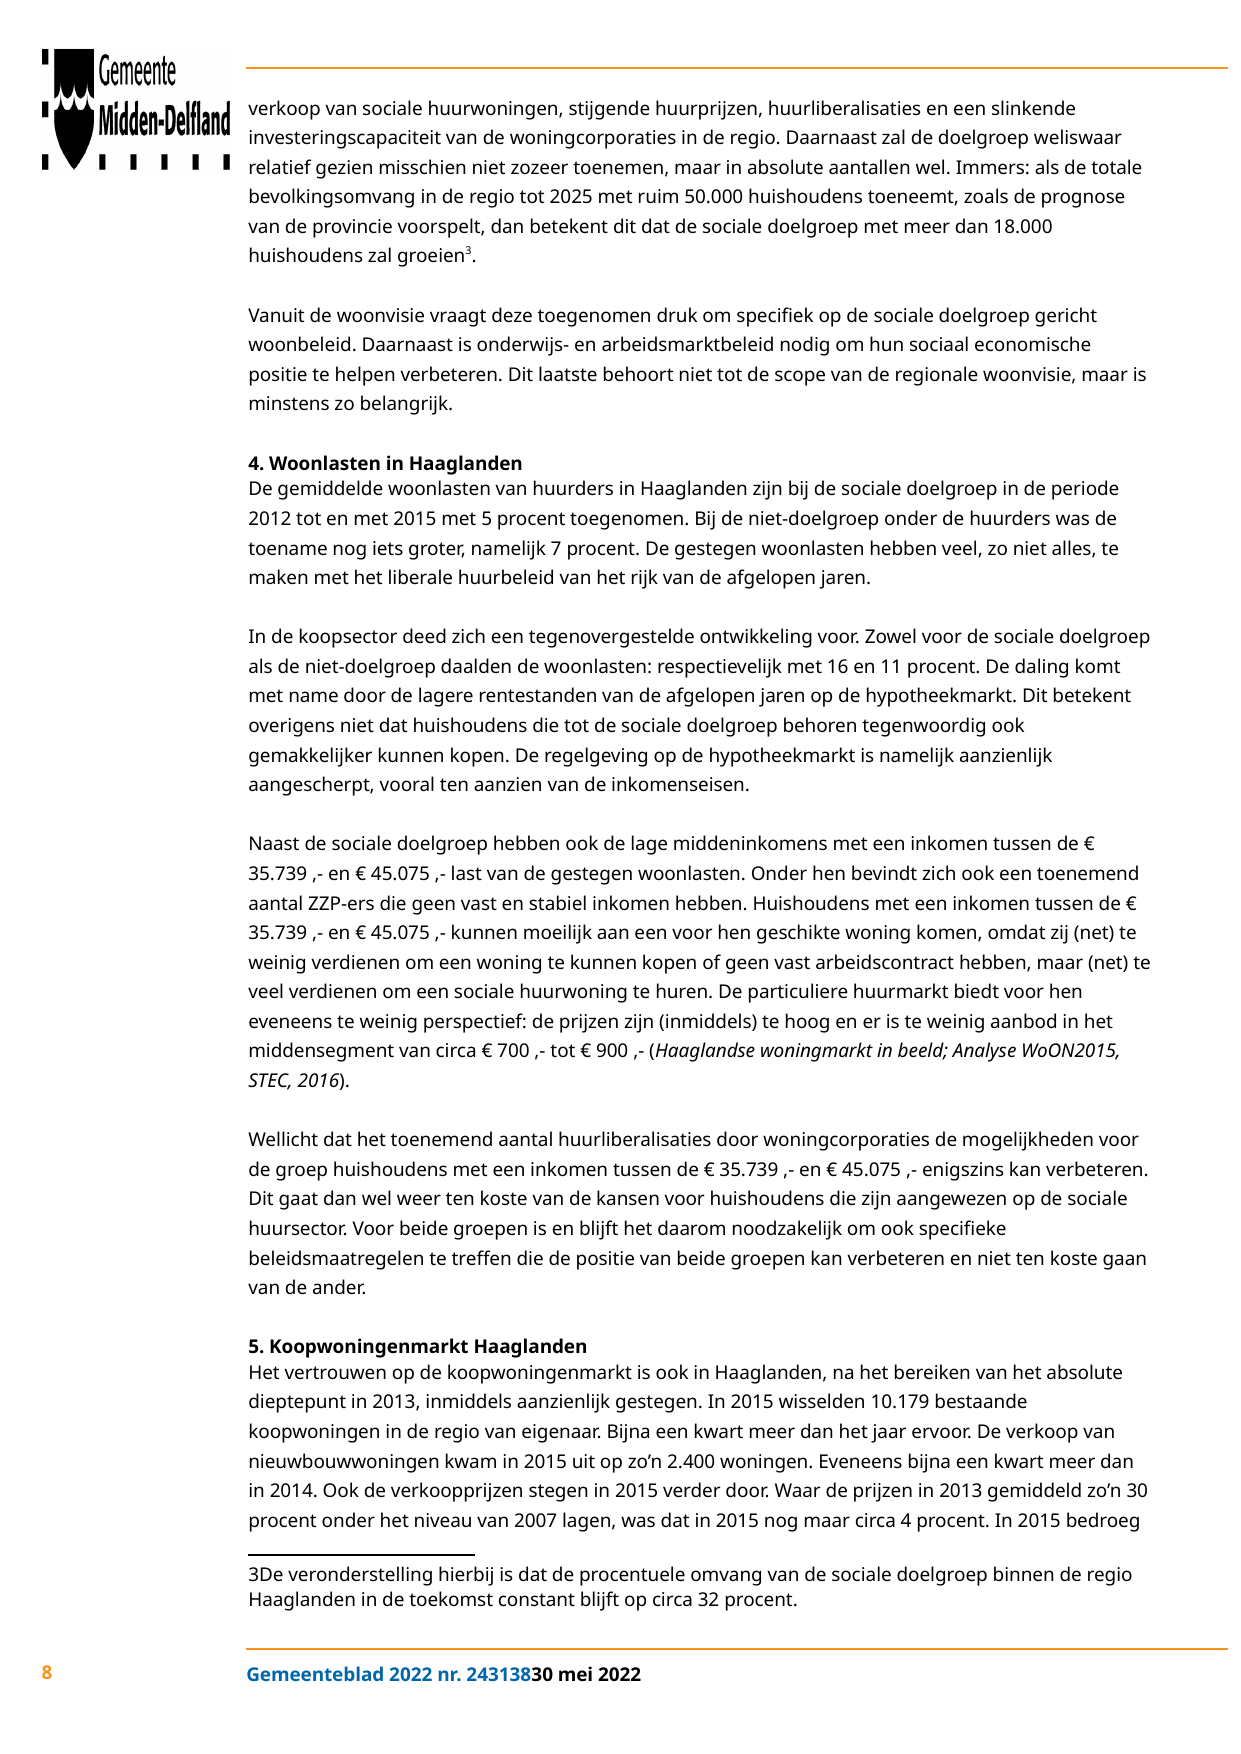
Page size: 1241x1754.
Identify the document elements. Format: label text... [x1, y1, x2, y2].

text In de koopsector deed zich een tegenovergestelde ontwikkeling voor. Zowel voor de sociale doelgroep als de niet-doelgroep daalden de woonlasten: respectievelijk met 16 en 11 procent. De daling komt met name door de lagere rentestanden van de afgelopen jaren op de hypotheekmarkt. Dit betekent overigens niet dat huishoudens die tot de sociale doelgroep behoren tegenwoordig ook gemakkelijker kunnen kopen. De regelgeving op de hypotheekmarkt is namelijk aanzienlijk aangescherpt, vooral ten aanzien van de inkomenseisen. [248, 623, 1152, 797]
picture [41, 47, 231, 172]
text Wellicht dat het toenemend aantal huurliberalisaties door woningcorporaties de mogelijkheden voor de groep huishoudens met een inkomen tussen de € 35.739 ,- en € 45.075 ,- enigszins kan verbeteren. Dit gaat dan wel weer ten koste van de kansen voor huishoudens die zijn aangewezen op de sociale huursector. Voor beide groepen is en blijft het daarom noodzakelijk om ook specifieke beleidsmaatregelen te treffen die de positie van beide groepen kan verbeteren en niet ten koste gaan van de ander. [248, 1126, 1152, 1300]
text 4. Woonlasten in Haaglanden [248, 450, 1152, 476]
text De veronderstelling hierbij is dat de procentuele omvang van de sociale doelgroep binnen de regio Haaglanden in de toekomst constant blijft op circa 32 procent. [248, 1561, 1152, 1612]
text Naast de sociale doelgroep hebben ook de lage middeninkomens met een inkomen tussen de € 35.739 ,- en € 45.075 ,- last van de gestegen woonlasten. Onder hen bevindt zich ook een toenemend aantal ZZP-ers die geen vast en stabiel inkomen hebben. Huishoudens met een inkomen tussen de € 35.739 ,- en € 45.075 ,- kunnen moeilijk aan een voor hen geschikte woning komen, omdat zij (net) te weinig verdienen om een woning te kunnen kopen of geen vast arbeidscontract hebben, maar (net) te veel verdienen om een sociale huurwoning te huren. De particuliere huurmarkt biedt voor hen eveneens te weinig perspectief: de prijzen zijn (inmiddels) te hoog en er is te weinig aanbod in het middensegment van circa € 700 ,- tot € 900 ,- (Haaglandse woningmarkt in beeld; Analyse WoON2015, STEC, 2016). [248, 831, 1152, 1093]
text 5. Koopwoningenmarkt Haaglanden [248, 1333, 1152, 1359]
text Vanuit de woonvisie vraagt deze toegenomen druk om specifiek op de sociale doelgroep gericht woonbeleid. Daarnaast is onderwijs- en arbeidsmarktbeleid nodig om hun sociaal economische positie te helpen verbeteren. Dit laatste behoort niet tot de scope van de regionale woonvisie, maar is minstens zo belangrijk. [248, 302, 1152, 416]
text De gemiddelde woonlasten van huurders in Haaglanden zijn bij de sociale doelgroep in de periode 2012 tot en met 2015 met 5 procent toegenomen. Bij de niet-doelgroep onder de huurders was de toename nog iets groter, namelijk 7 procent. De gestegen woonlasten hebben veel, zo niet alles, te maken met het liberale huurbeleid van het rijk van de afgelopen jaren. [248, 476, 1152, 590]
text verkoop van sociale huurwoningen, stijgende huurprijzen, huurliberalisaties en een slinkende investeringscapaciteit van de woningcorporaties in de regio. Daarnaast zal de doelgroep weliswaar relatief gezien misschien niet zozeer toenemen, maar in absolute aantallen wel. Immers: als de totale bevolkingsomvang in de regio tot 2025 met ruim 50.000 huishoudens toeneemt, zoals de prognose van de provincie voorspelt, dan betekent dit dat de sociale doelgroep met meer dan 18.000 huishoudens zal groeien. [248, 95, 1152, 268]
text Het vertrouwen op de koopwoningenmarkt is ook in Haaglanden, na het bereiken van het absolute dieptepunt in 2013, inmiddels aanzienlijk gestegen. In 2015 wisselden 10.179 bestaande koopwoningen in de regio van eigenaar. Bijna een kwart meer dan het jaar ervoor. De verkoop van nieuwbouwwoningen kwam in 2015 uit op zo’n 2.400 woningen. Eveneens bijna een kwart meer dan in 2014. Ook de verkoopprijzen stegen in 2015 verder door. Waar de prijzen in 2013 gemiddeld zo’n 30 procent onder het niveau van 2007 lagen, was dat in 2015 nog maar circa 4 procent. In 2015 bedroeg [248, 1359, 1152, 1533]
